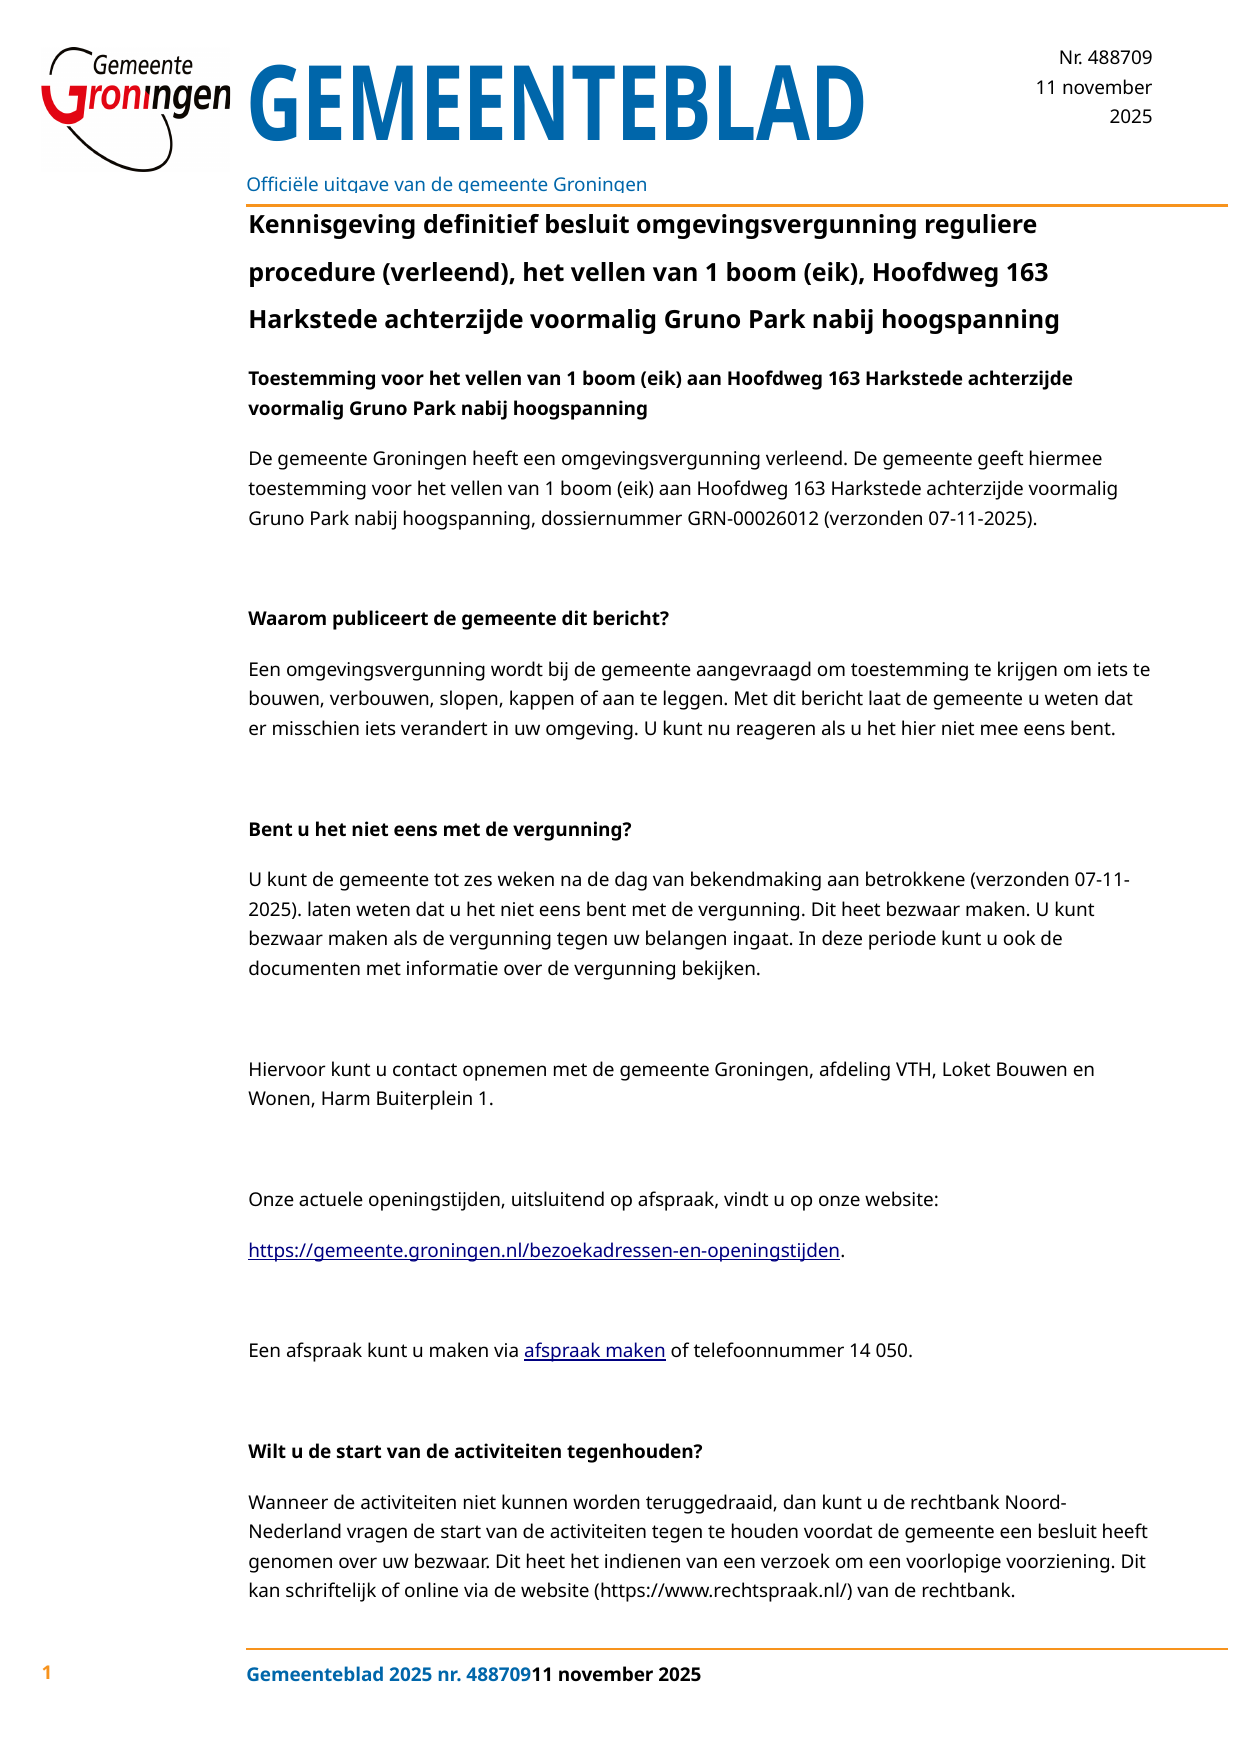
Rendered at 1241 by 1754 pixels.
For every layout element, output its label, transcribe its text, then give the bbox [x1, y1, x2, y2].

picture [41, 47, 231, 172]
text Bent u het niet eens met de vergunning? [248, 816, 1152, 842]
text Onze actuele openingstijden, uitsluitend op afspraak, vindt u op onze website: [248, 1186, 1152, 1212]
text Hiervoor kunt u contact opnemen met de gemeente Groningen, afdeling VTH, Loket Bouwen en Wonen, Harm Buiterplein 1. [248, 1056, 1152, 1111]
text Toestemming voor het vellen van 1 boom (eik) aan Hoofdweg 163 Harkstede achterzijde voormalig Gruno Park nabij hoogspanning [248, 366, 1152, 421]
text De gemeente Groningen heeft een omgevingsvergunning verleend. De gemeente geeft hiermee toestemming voor het vellen van 1 boom (eik) aan Hoofdweg 163 Harkstede achterzijde voormalig Gruno Park nabij hoogspanning, dossiernummer GRN-00026012 (verzonden 07-11-2025). [248, 446, 1152, 530]
text U kunt de gemeente tot zes weken na de dag van bekendmaking aan betrokkene (verzonden 07-11-2025). laten weten dat u het niet eens bent met de vergunning. Dit heet bezwaar maken. U kunt bezwaar maken als de vergunning tegen uw belangen ingaat. In deze periode kunt u ook de documenten met informatie over de vergunning bekijken. [248, 866, 1152, 981]
text Wanneer de activiteiten niet kunnen worden teruggedraaid, dan kunt u de rechtbank Noord-Nederland vragen de start van de activiteiten tegen te houden voordat de gemeente een besluit heeft genomen over uw bezwaar. Dit heet het indienen van een verzoek om een voorlopige voorziening. Dit kan schriftelijk of online via de website (https://www.rechtspraak.nl/) van de rechtbank. [248, 1489, 1152, 1603]
text Wilt u de start van de activiteiten tegenhouden? [248, 1438, 1152, 1464]
text Een omgevingsvergunning wordt bij de gemeente aangevraagd om toestemming te krijgen om iets te bouwen, verbouwen, slopen, kappen of aan te leggen. Met dit bericht laat de gemeente u weten dat er misschien iets verandert in uw omgeving. U kunt nu reageren als u het hier niet mee eens bent. [248, 656, 1152, 741]
text Een afspraak kunt u maken via afspraak maken of telefoonnummer 14 050. [248, 1338, 1152, 1363]
text Kennisgeving definitief besluit omgevingsvergunning reguliere procedure (verleend), het vellen van 1 boom (eik), Hoofdweg 163 Harkstede achterzijde voormalig Gruno Park nabij hoogspanning [248, 207, 1152, 336]
text https://gemeente.groningen.nl/bezoekadressen-en-openingstijden. [248, 1237, 1152, 1262]
text Waarom publiceert de gemeente dit bericht? [248, 606, 1152, 631]
